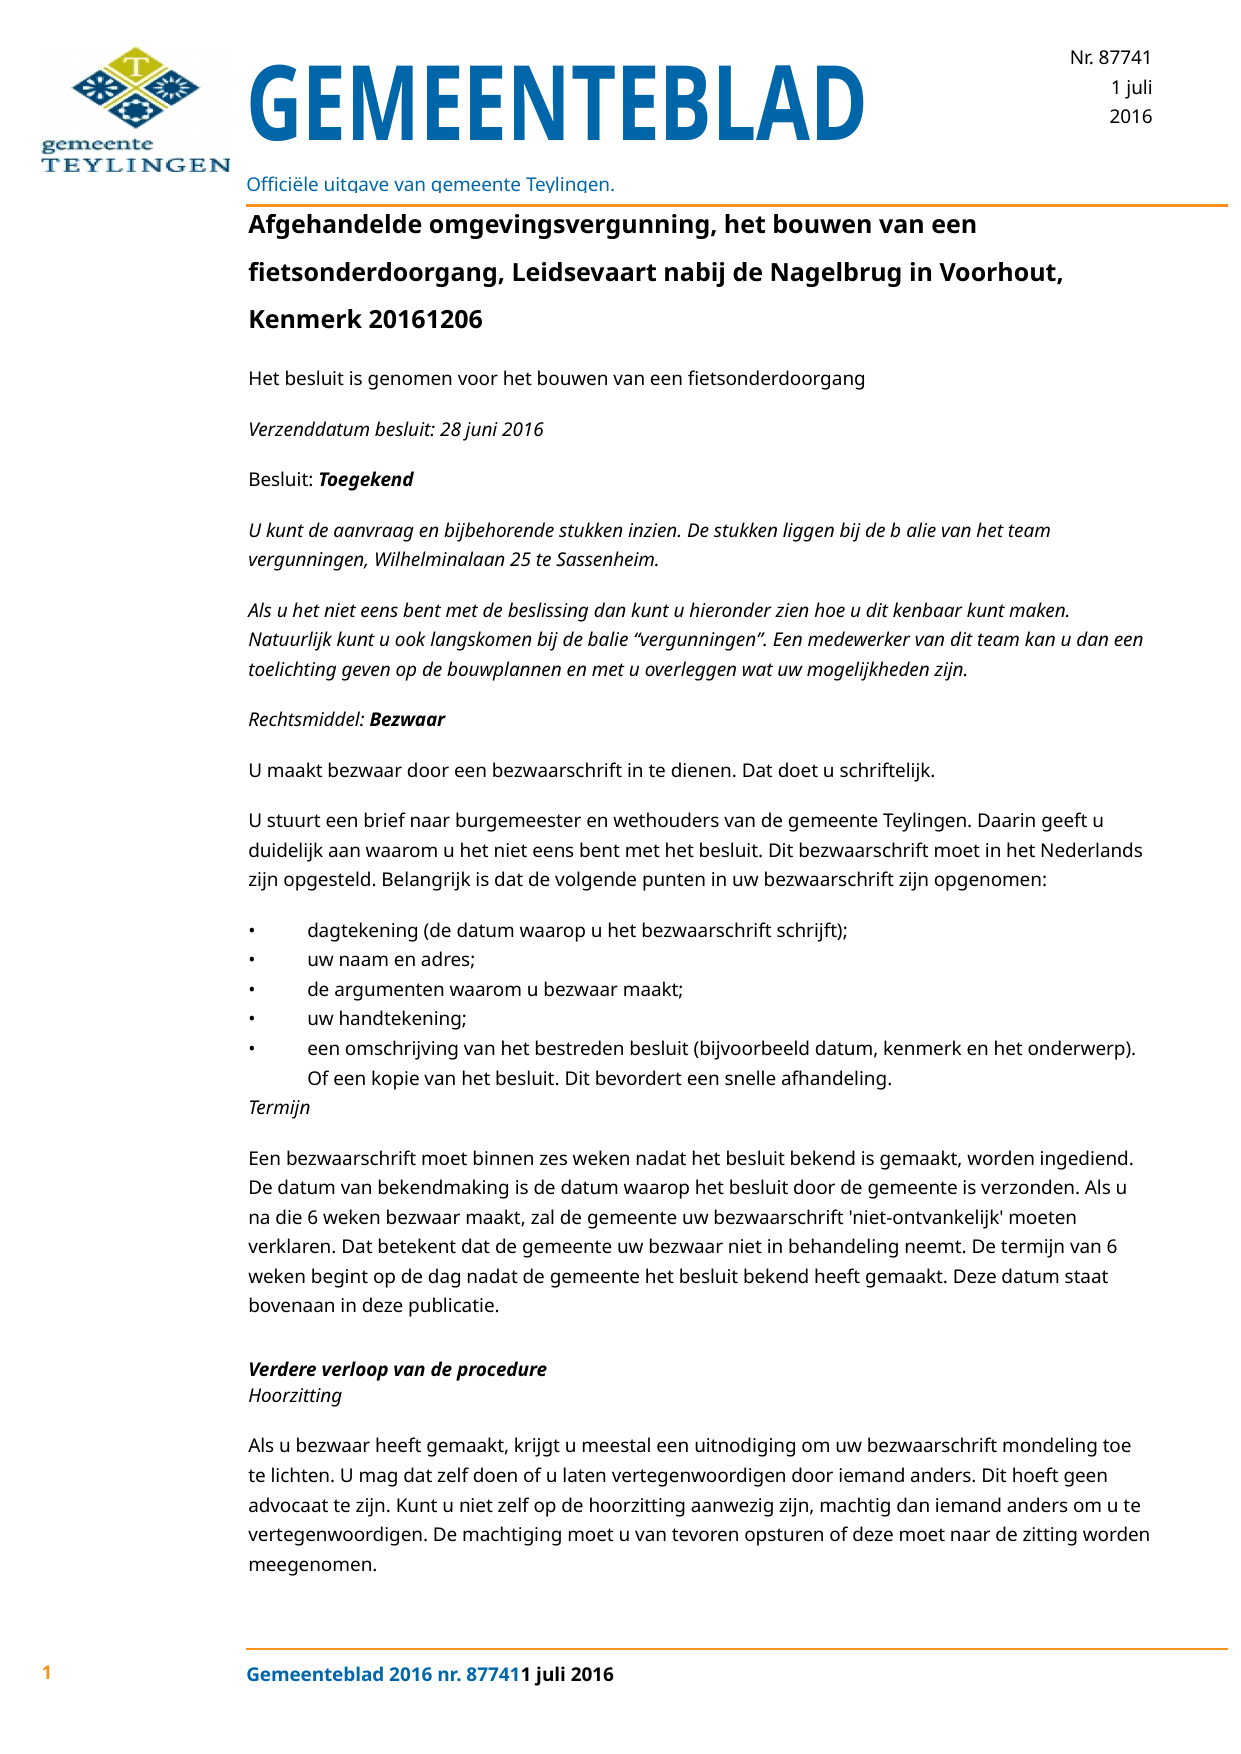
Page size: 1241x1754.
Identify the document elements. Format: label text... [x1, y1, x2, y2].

text Afgehandelde omgevingsvergunning, het bouwen van een fietsonderdoorgang, Leidsevaart nabij de Nagelbrug in Voorhout, Kenmerk 20161206 [248, 207, 1152, 336]
text U kunt de aanvraag en bijbehorende stukken inzien. De stukken liggen bij de b alie van het team vergunningen, Wilhelminalaan 25 te Sassenheim. [248, 517, 1152, 572]
text Als u het niet eens bent met de beslissing dan kunt u hieronder zien hoe u dit kenbaar kunt maken. Natuurlijk kunt u ook langskomen bij de balie “vergunningen”. Een medewerker van dit team kan u dan een toelichting geven op de bouwplannen en met u overleggen wat uw mogelijkheden zijn. [248, 597, 1152, 682]
text Als u bezwaar heeft gemaakt, krijgt u meestal een uitnodiging om uw bezwaarschrift mondeling toe te lichten. U mag dat zelf doen of u laten vertegenwoordigen door iemand anders. Dit hoeft geen advocaat te zijn. Kunt u niet zelf op de hoorzitting aanwezig zijn, machtig dan iemand anders om u te vertegenwoordigen. De machtiging moet u van tevoren opsturen of deze moet naar de zitting worden meegenomen. [248, 1433, 1152, 1577]
list uw naam en adres; [248, 946, 1152, 972]
text Verdere verloop van de procedure [248, 1357, 1152, 1382]
text Besluit: Toegekend [248, 466, 1152, 492]
text Het besluit is genomen voor het bouwen van een fietsonderdoorgang [248, 366, 1152, 391]
picture [41, 47, 231, 172]
text Hoorzitting [248, 1382, 1152, 1408]
list dagtekening (de datum waarop u het bezwaarschrift schrijft); [248, 917, 1152, 942]
text U stuurt een brief naar burgemeester en wethouders van de gemeente Teylingen. Daarin geeft u duidelijk aan waarom u het niet eens bent met het besluit. Dit bezwaarschrift moet in het Nederlands zijn opgesteld. Belangrijk is dat de volgende punten in uw bezwaarschrift zijn opgenomen: [248, 807, 1152, 892]
text U maakt bezwaar door een bezwaarschrift in te dienen. Dat doet u schriftelijk. [248, 757, 1152, 782]
text Een bezwaarschrift moet binnen zes weken nadat het besluit bekend is gemaakt, worden ingediend. De datum van bekendmaking is de datum waarop het besluit door de gemeente is verzonden. Als u na die 6 weken bezwaar maakt, zal de gemeente uw bezwaarschrift 'niet-ontvankelijk' moeten verklaren. Dat betekent dat de gemeente uw bezwaar niet in behandeling neemt. De termijn van 6 weken begint op de dag nadat de gemeente het besluit bekend heeft gemaakt. Deze datum staat bovenaan in deze publicatie. [248, 1145, 1152, 1318]
text Termijn [248, 1094, 1152, 1120]
list uw handtekening; [248, 1006, 1152, 1031]
list een omschrijving van het bestreden besluit (bijvoorbeeld datum, kenmerk en het onderwerp). Of een kopie van het besluit. Dit bevordert een snelle afhandeling. [248, 1035, 1152, 1090]
list de argumenten waarom u bezwaar maakt; [248, 976, 1152, 1002]
text Rechtsmiddel: Bezwaar [248, 706, 1152, 732]
text Verzenddatum besluit: 28 juni 2016 [248, 416, 1152, 442]
